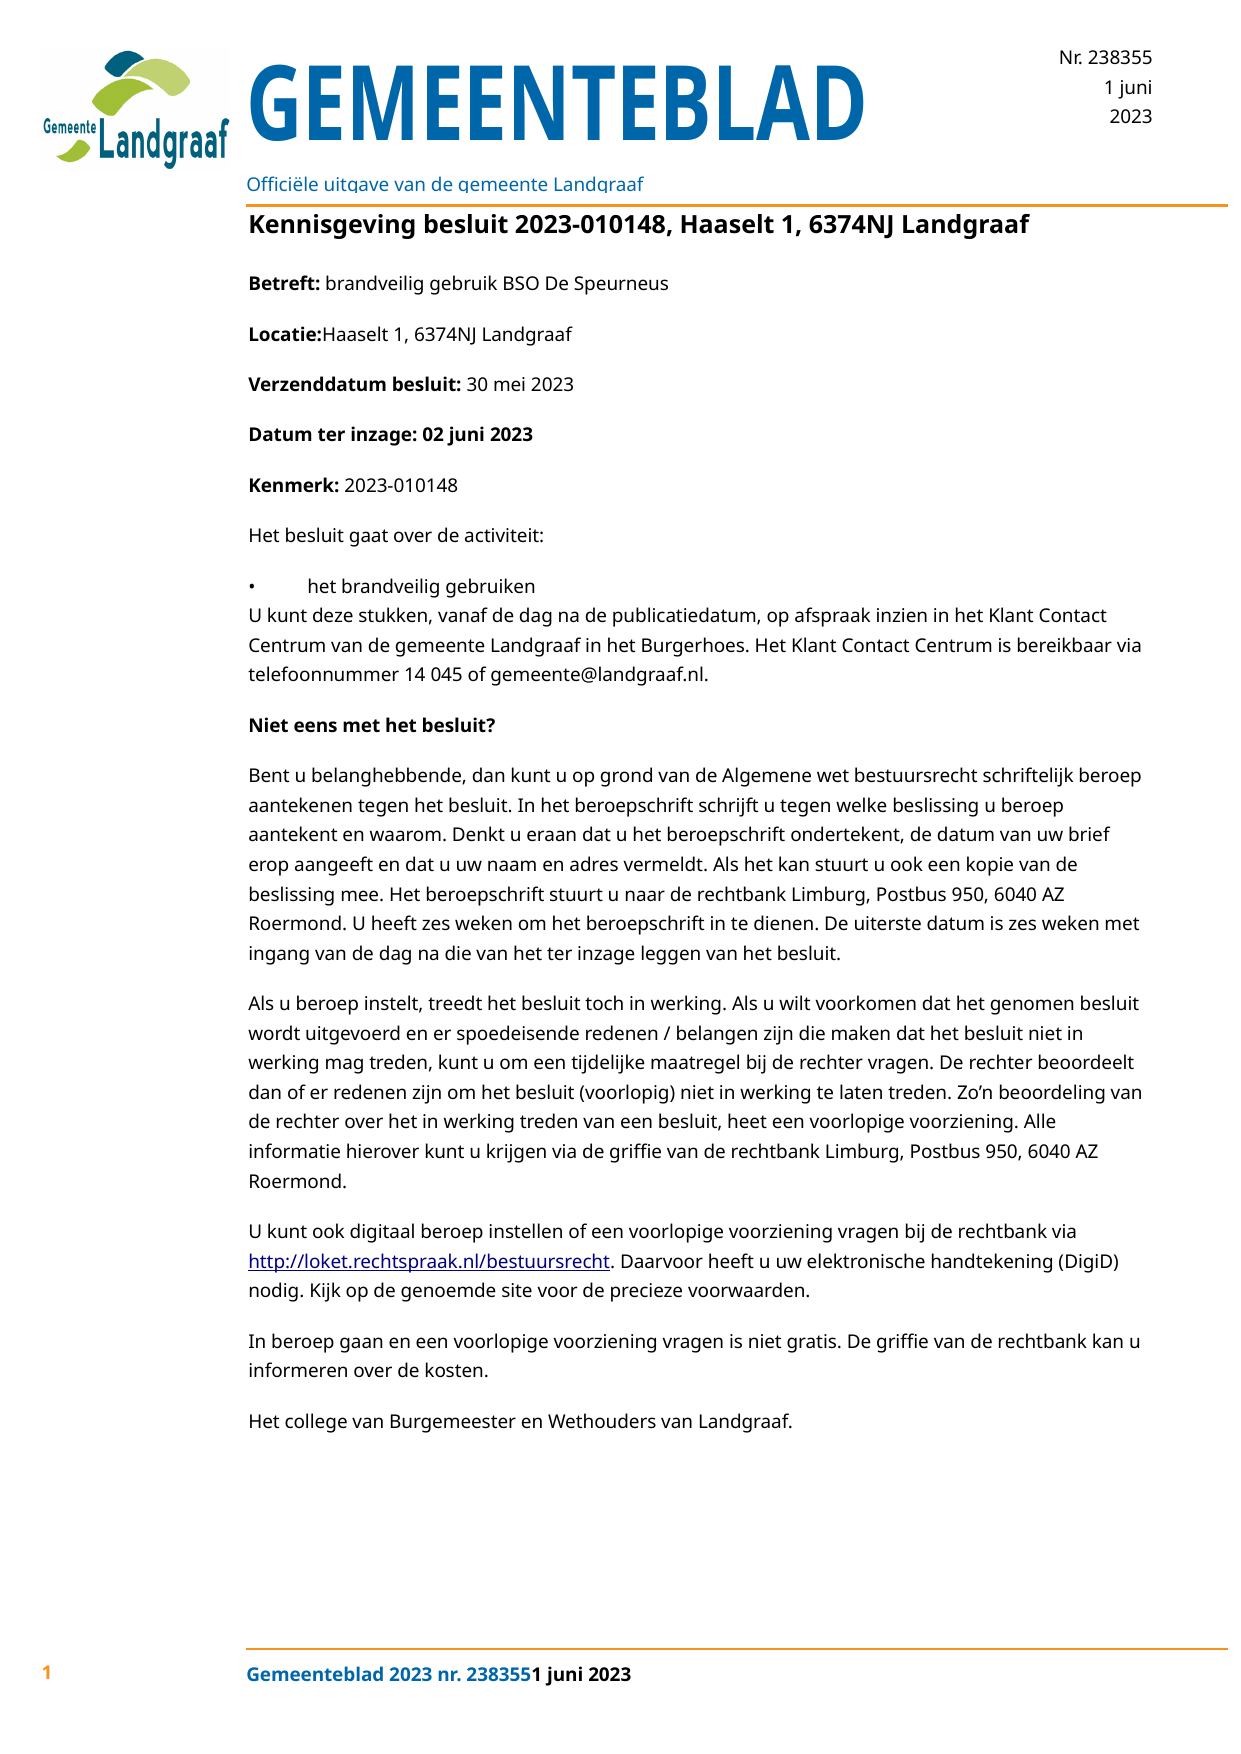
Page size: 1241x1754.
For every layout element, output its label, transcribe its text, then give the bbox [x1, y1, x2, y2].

text Als u beroep instelt, treedt het besluit toch in werking. Als u wilt voorkomen dat het genomen besluit wordt uitgevoerd en er spoedeisende redenen / belangen zijn die maken dat het besluit niet in werking mag treden, kunt u om een tijdelijke maatregel bij de rechter vragen. De rechter beoordeelt dan of er redenen zijn om het besluit (voorlopig) niet in werking te laten treden. Zo’n beoordeling van de rechter over het in werking treden van een besluit, heet een voorlopige voorziening. Alle informatie hierover kunt u krijgen via de griffie van de rechtbank Limburg, Postbus 950, 6040 AZ Roermond. [248, 990, 1152, 1193]
text U kunt ook digitaal beroep instellen of een voorlopige voorziening vragen bij de rechtbank via http://loket.rechtspraak.nl/bestuursrecht. Daarvoor heeft u uw elektronische handtekening (DigiD) nodig. Kijk op de genoemde site voor de precieze voorwaarden. [248, 1218, 1152, 1303]
text Betreft: brandveilig gebruik BSO De Speurneus [248, 270, 1152, 296]
text Het college van Burgemeester en Wethouders van Landgraaf. [248, 1408, 1152, 1433]
text Het besluit gaat over de activiteit: [248, 522, 1152, 548]
text Locatie:Haaselt 1, 6374NJ Landgraaf [248, 321, 1152, 346]
text Kennisgeving besluit 2023-010148, Haaselt 1, 6374NJ Landgraaf [248, 207, 1152, 241]
text Datum ter inzage: 02 juni 2023 [248, 422, 1152, 447]
text In beroep gaan en een voorlopige voorziening vragen is niet gratis. De griffie van de rechtbank kan u informeren over de kosten. [248, 1328, 1152, 1383]
text Kenmerk: 2023-010148 [248, 472, 1152, 498]
list het brandveilig gebruiken [248, 573, 1152, 598]
picture [41, 47, 231, 172]
text U kunt deze stukken, vanaf de dag na de publicatiedatum, op afspraak inzien in het Klant Contact Centrum van de gemeente Landgraaf in het Burgerhoes. Het Klant Contact Centrum is bereikbaar via telefoonnummer 14 045 of gemeente@landgraaf.nl. [248, 602, 1152, 687]
text Bent u belanghebbende, dan kunt u op grond van de Algemene wet bestuursrecht schriftelijk beroep aantekenen tegen het besluit. In het beroepschrift schrijft u tegen welke beslissing u beroep aantekent en waarom. Denkt u eraan dat u het beroepschrift ondertekent, de datum van uw brief erop aangeeft en dat u uw naam en adres vermeldt. Als het kan stuurt u ook een kopie van de beslissing mee. Het beroepschrift stuurt u naar de rechtbank Limburg, Postbus 950, 6040 AZ Roermond. U heeft zes weken om het beroepschrift in te dienen. De uiterste datum is zes weken met ingang van de dag na die van het ter inzage leggen van het besluit. [248, 762, 1152, 966]
text Verzenddatum besluit: 30 mei 2023 [248, 371, 1152, 397]
text Niet eens met het besluit? [248, 712, 1152, 738]
